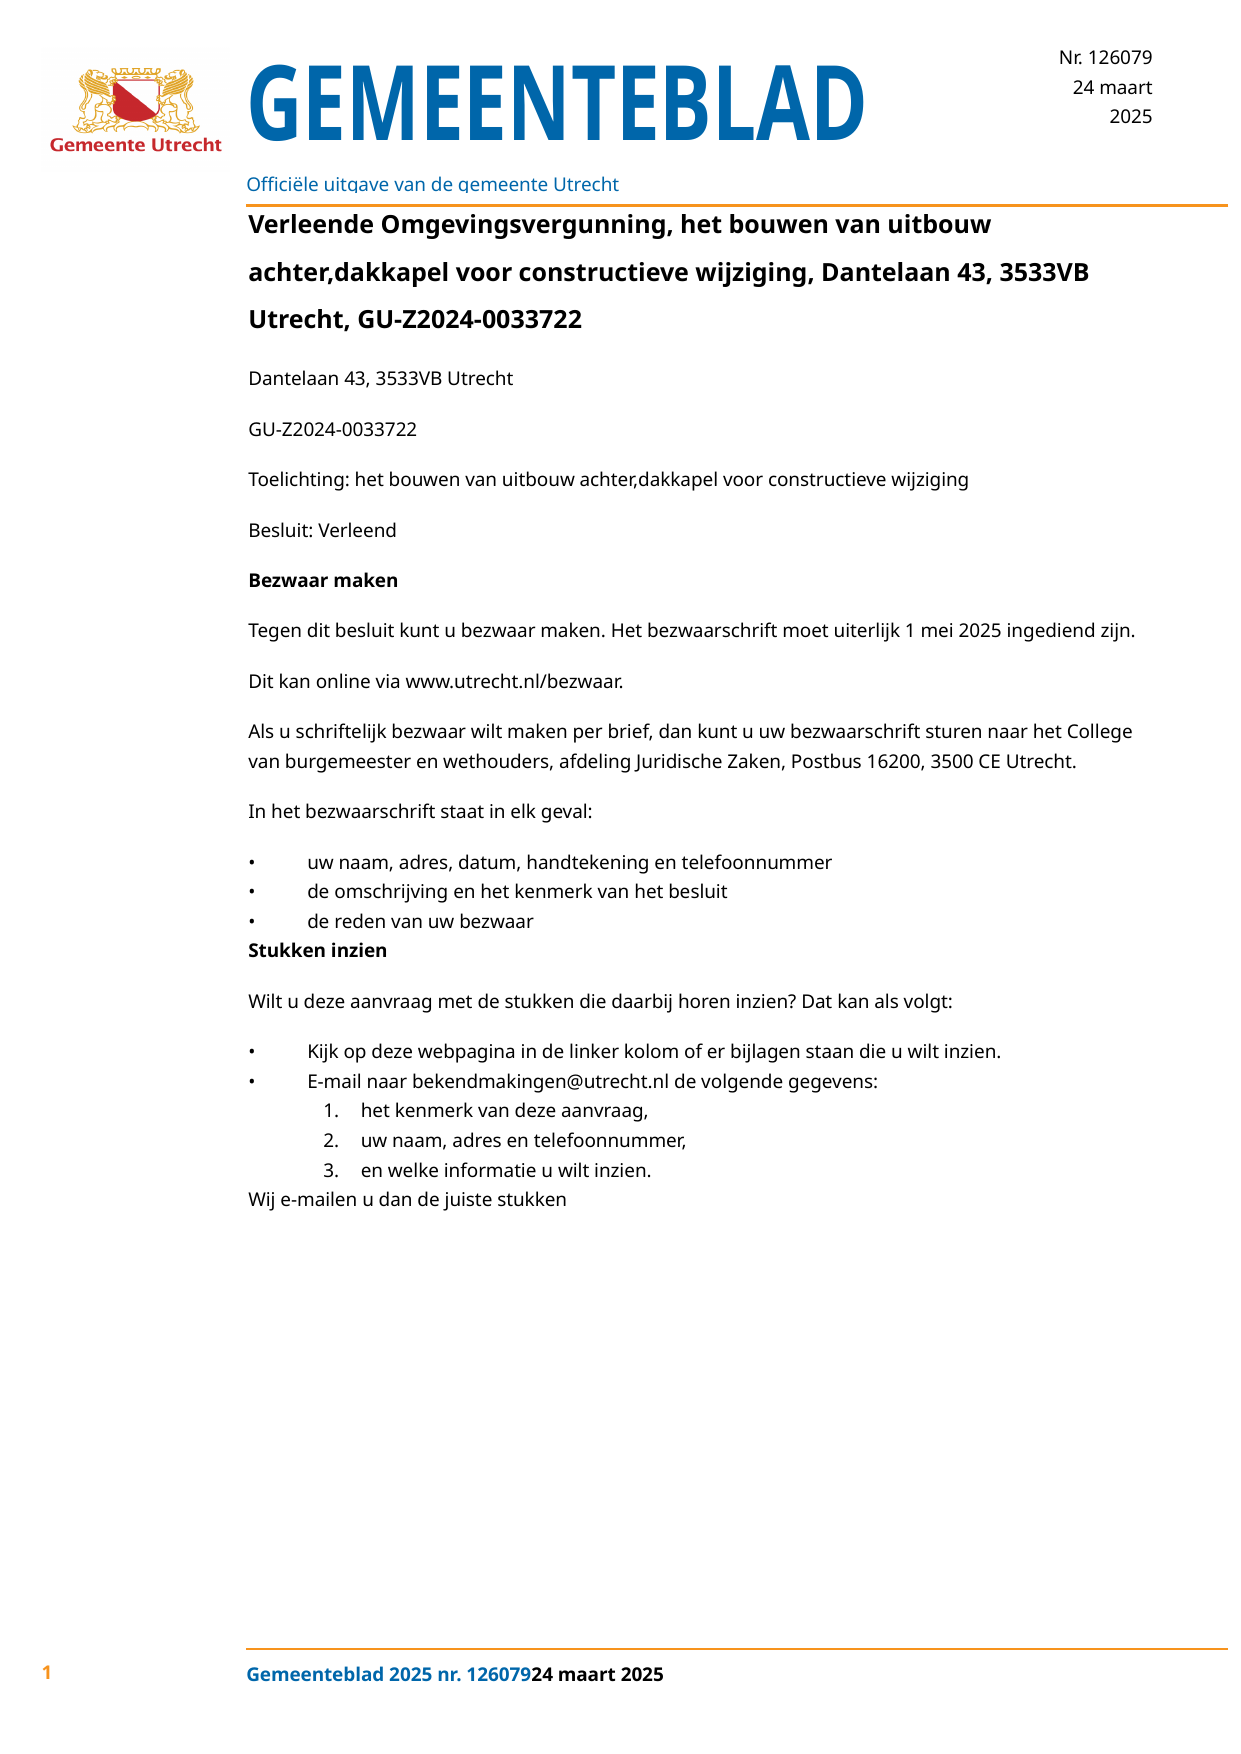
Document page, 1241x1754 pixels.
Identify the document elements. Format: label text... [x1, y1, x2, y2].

text Dit kan online via www.utrecht.nl/bezwaar. [248, 668, 1152, 694]
list E-mail naar bekendmakingen@utrecht.nl de volgende gegevens: [248, 1068, 1152, 1094]
list de reden van uw bezwaar [248, 908, 1152, 934]
list de omschrijving en het kenmerk van het besluit [248, 878, 1152, 904]
text Verleende Omgevingsvergunning, het bouwen van uitbouw achter,dakkapel voor constructieve wijziging, Dantelaan 43, 3533VB Utrecht, GU-Z2024-0033722 [248, 207, 1152, 336]
text Als u schriftelijk bezwaar wilt maken per brief, dan kunt u uw bezwaarschrift sturen naar het College van burgemeester en wethouders, afdeling Juridische Zaken, Postbus 16200, 3500 CE Utrecht. [248, 718, 1152, 774]
text Wilt u deze aanvraag met de stukken die daarbij horen inzien? Dat kan als volgt: [248, 988, 1152, 1014]
text Stukken inzien [248, 938, 1152, 963]
list uw naam, adres en telefoonnummer, [323, 1127, 1152, 1153]
text Tegen dit besluit kunt u bezwaar maken. Het bezwaarschrift moet uiterlijk 1 mei 2025 ingediend zijn. [248, 618, 1152, 643]
list Kijk op deze webpagina in de linker kolom of er bijlagen staan die u wilt inzien. [248, 1038, 1152, 1064]
text Bezwaar maken [248, 567, 1152, 593]
text Besluit: Verleend [248, 517, 1152, 542]
list het kenmerk van deze aanvraag, [323, 1098, 1152, 1123]
picture [41, 47, 231, 172]
text Wij e-mailen u dan de juiste stukken [248, 1186, 1152, 1212]
text Dantelaan 43, 3533VB Utrecht [248, 366, 1152, 391]
list en welke informatie u wilt inzien. [323, 1157, 1152, 1182]
text GU-Z2024-0033722 [248, 416, 1152, 442]
text In het bezwaarschrift staat in elk geval: [248, 798, 1152, 824]
list uw naam, adres, datum, handtekening en telefoonnummer [248, 849, 1152, 874]
text Toelichting: het bouwen van uitbouw achter,dakkapel voor constructieve wijziging [248, 466, 1152, 492]
